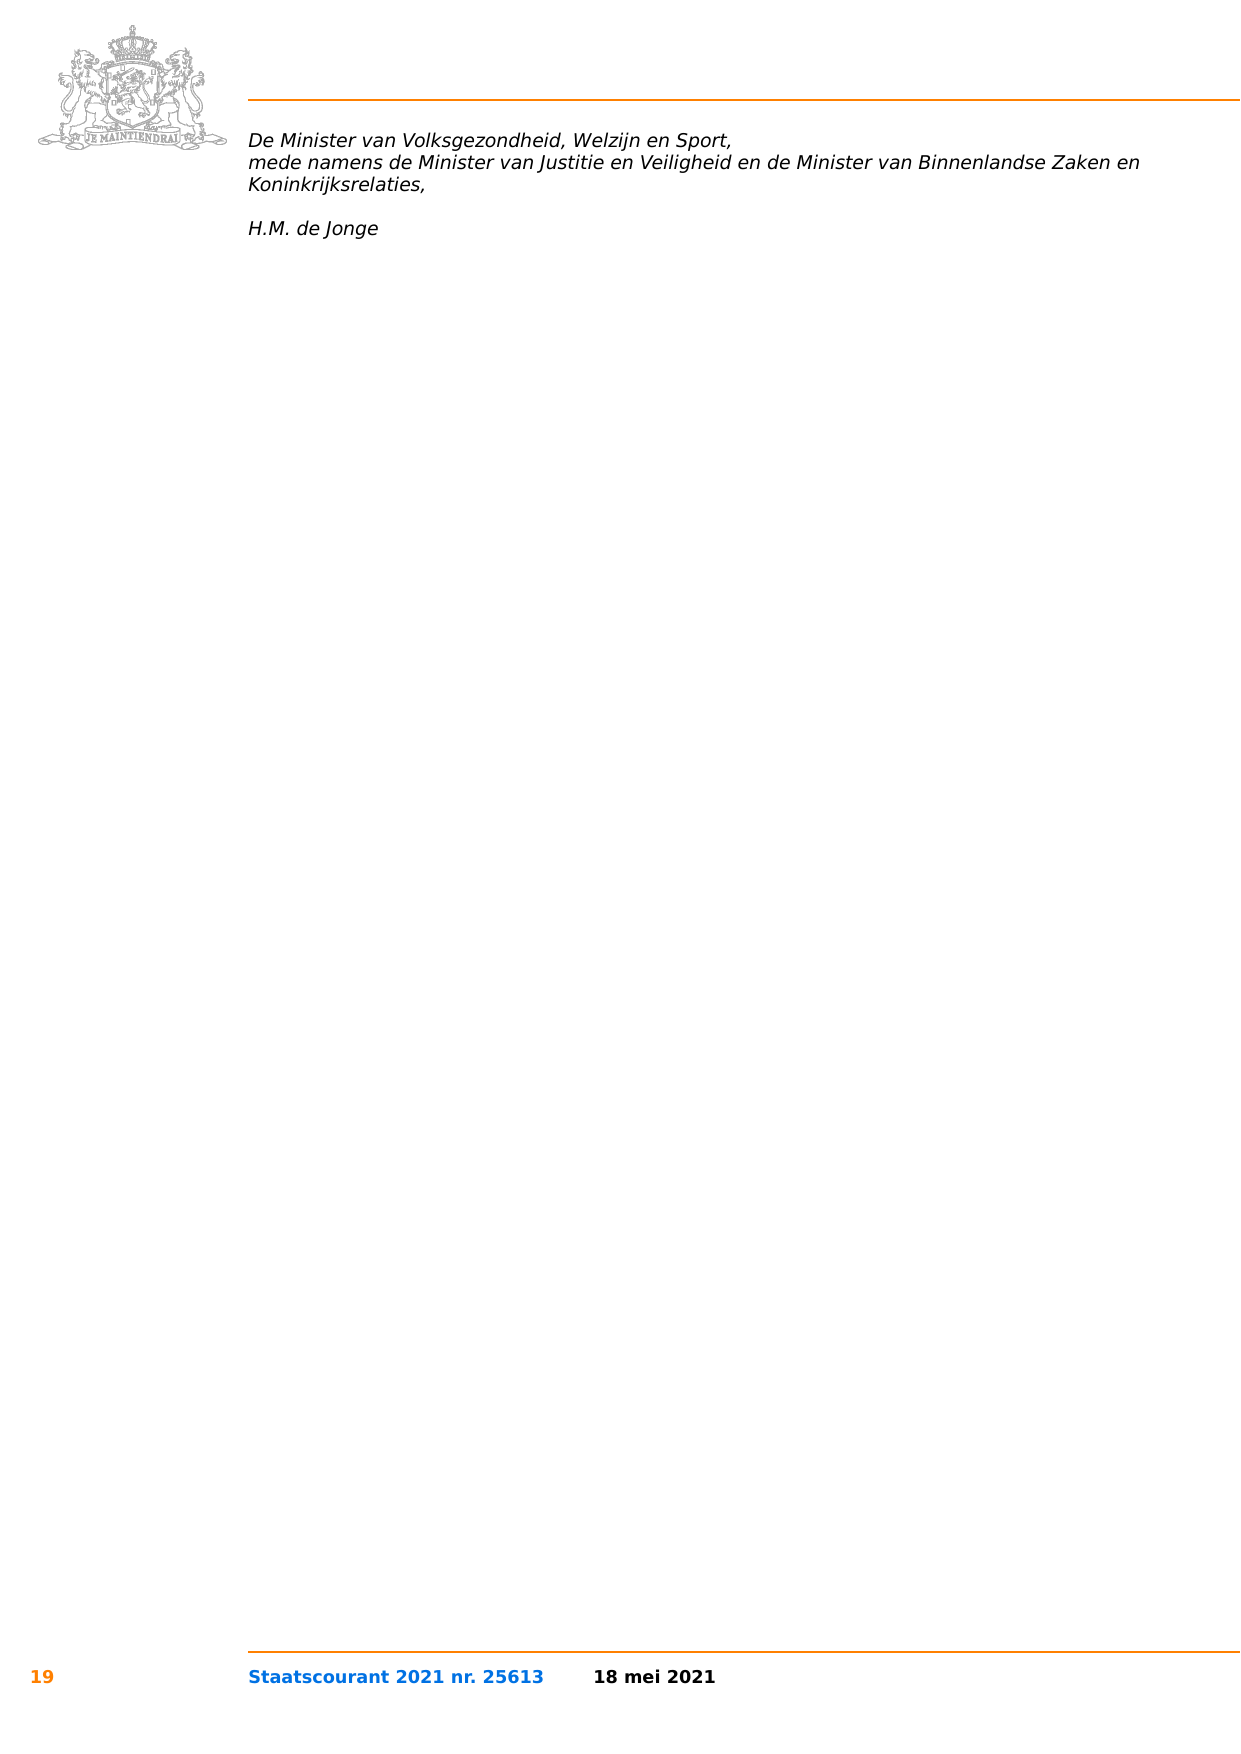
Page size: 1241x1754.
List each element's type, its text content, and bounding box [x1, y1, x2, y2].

text De Minister van Volksgezondheid, Welzijn en Sport, mede namens de Minister van Justitie en Veiligheid en de Minister van Binnenlandse Zaken en Koninkrijksrelaties, H.M. de Jonge [248, 130, 1163, 240]
picture [38, 25, 227, 150]
